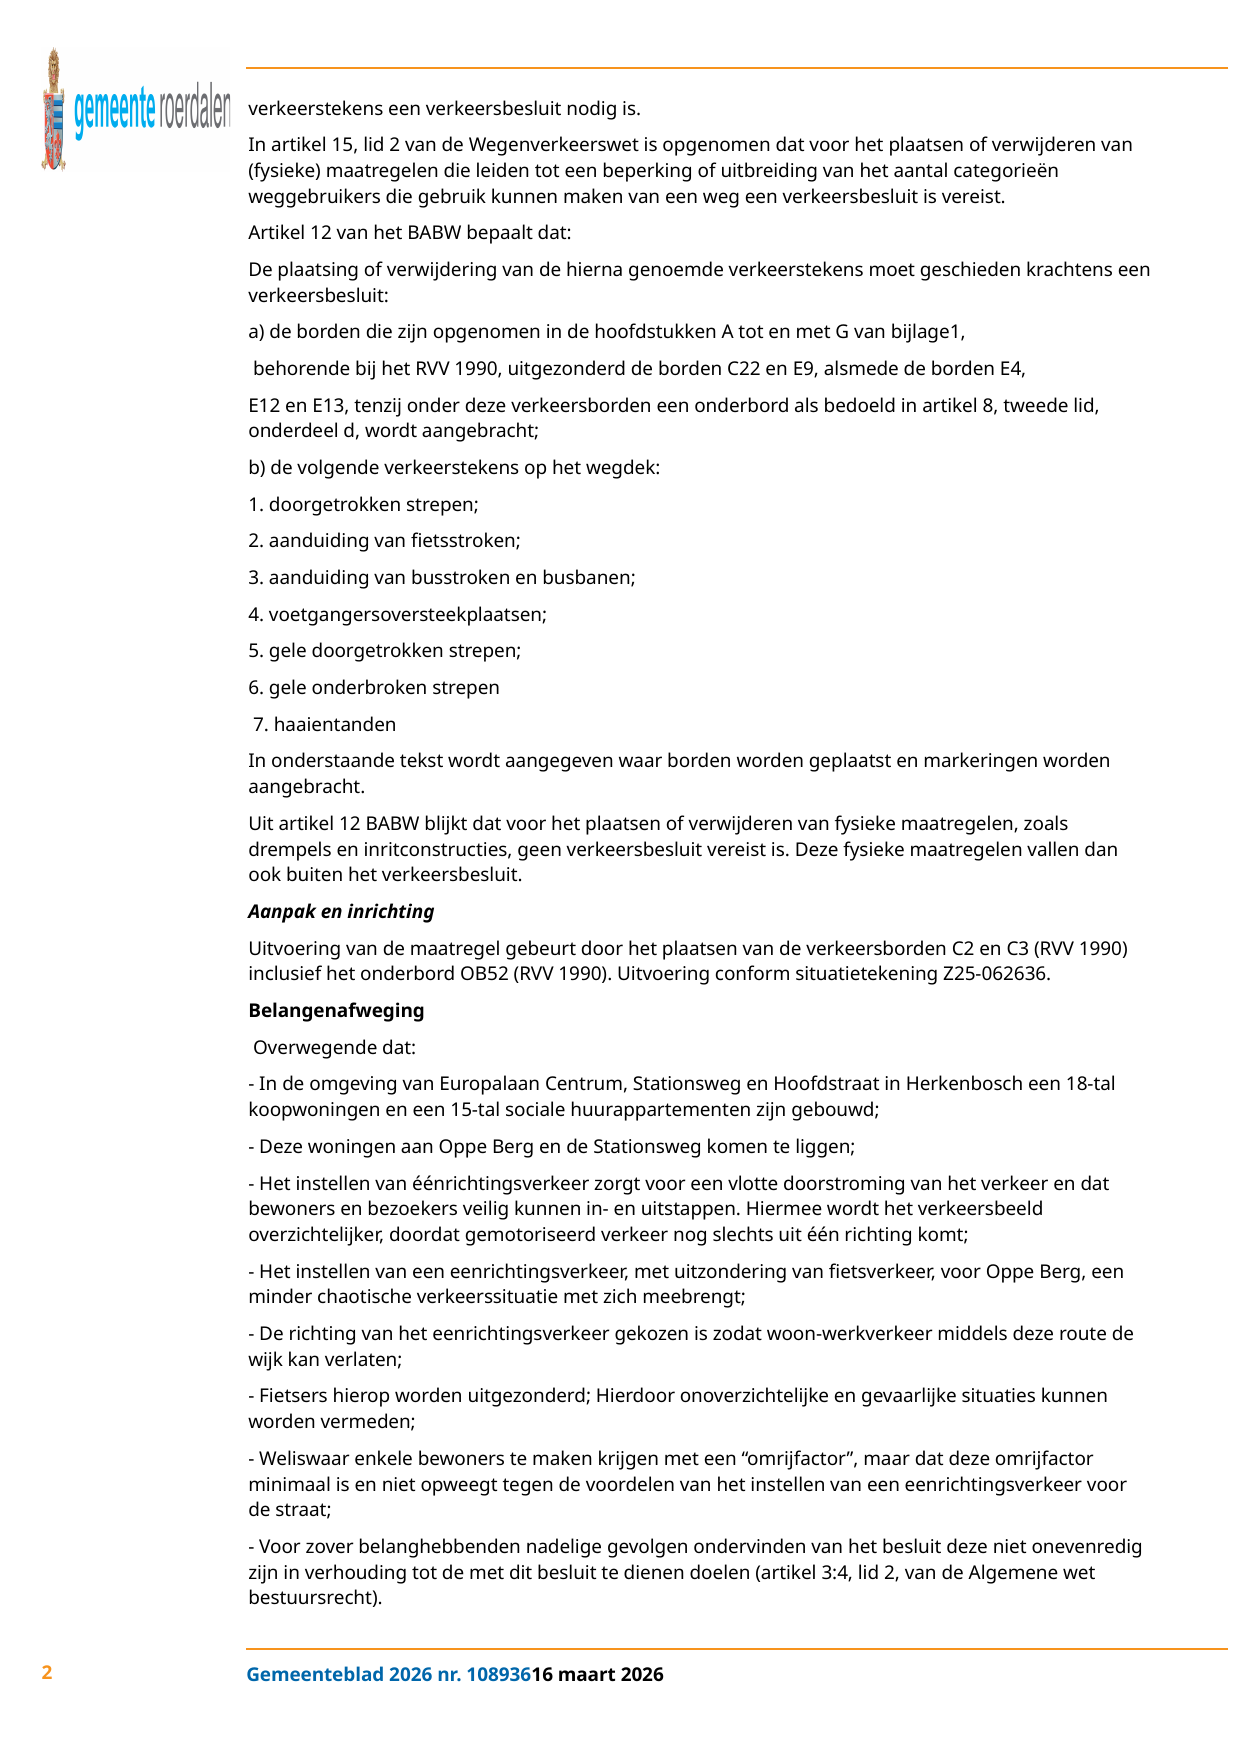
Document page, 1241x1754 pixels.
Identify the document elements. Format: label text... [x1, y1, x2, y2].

text b) de volgende verkeerstekens op het wegdek: [248, 454, 1152, 480]
text behorende bij het RVV 1990, uitgezonderd de borden C22 en E9, alsmede de borden E4, [248, 355, 1152, 381]
text De plaatsing of verwijdering van de hierna genoemde verkeerstekens moet geschieden krachtens een verkeersbesluit: [248, 256, 1152, 308]
text - Het instellen van een eenrichtingsverkeer, met uitzondering van fietsverkeer, voor Oppe Berg, een minder chaotische verkeerssituatie met zich meebrengt; [248, 1258, 1152, 1309]
text Overwegende dat: [248, 1034, 1152, 1060]
text - Deze woningen aan Oppe Berg en de Stationsweg komen te liggen; [248, 1133, 1152, 1159]
text In artikel 15, lid 2 van de Wegenverkeerswet is opgenomen dat voor het plaatsen of verwijderen van (fysieke) maatregelen die leiden tot een beperking of uitbreiding van het aantal categorieën weggebruikers die gebruik kunnen maken van een weg een verkeersbesluit is vereist. [248, 131, 1152, 209]
text - Fietsers hierop worden uitgezonderd; Hierdoor onoverzichtelijke en gevaarlijke situaties kunnen worden vermeden; [248, 1383, 1152, 1434]
text - De richting van het eenrichtingsverkeer gekozen is zodat woon-werkverkeer middels deze route de wijk kan verlaten; [248, 1320, 1152, 1372]
text Artikel 12 van het BABW bepaalt dat: [248, 219, 1152, 245]
text Aanpak en inrichting [248, 898, 1152, 924]
text 7. haaientanden [248, 711, 1152, 737]
text - In de omgeving van Europalaan Centrum, Stationsweg en Hoofdstraat in Herkenbosch een 18-tal koopwoningen en een 15-tal sociale huurappartementen zijn gebouwd; [248, 1071, 1152, 1122]
text E12 en E13, tenzij onder deze verkeersborden een onderbord als bedoeld in artikel 8, tweede lid, onderdeel d, wordt aangebracht; [248, 392, 1152, 443]
text 1. doorgetrokken strepen; [248, 491, 1152, 517]
text In onderstaande tekst wordt aangegeven waar borden worden geplaatst en markeringen worden aangebracht. [248, 748, 1152, 799]
text - Het instellen van éénrichtingsverkeer zorgt voor een vlotte doorstroming van het verkeer en dat bewoners en bezoekers veilig kunnen in- en uitstappen. Hiermee wordt het verkeersbeeld overzichtelijker, doordat gemotoriseerd verkeer nog slechts uit één richting komt; [248, 1170, 1152, 1247]
text Uitvoering van de maatregel gebeurt door het plaatsen van de verkeersborden C2 en C3 (RVV 1990) inclusief het onderbord OB52 (RVV 1990). Uitvoering conform situatietekening Z25-062636. [248, 935, 1152, 986]
text - Voor zover belanghebbenden nadelige gevolgen ondervinden van het besluit deze niet onevenredig zijn in verhouding tot de met dit besluit te dienen doelen (artikel 3:4, lid 2, van de Algemene wet bestuursrecht). [248, 1533, 1152, 1610]
picture [41, 47, 231, 172]
text 3. aanduiding van busstroken en busbanen; [248, 564, 1152, 590]
text Uit artikel 12 BABW blijkt dat voor het plaatsen of verwijderen van fysieke maatregelen, zoals drempels en inritconstructies, geen verkeersbesluit vereist is. Deze fysieke maatregelen vallen dan ook buiten het verkeersbesluit. [248, 810, 1152, 887]
text - Weliswaar enkele bewoners te maken krijgen met een “omrijfactor”, maar dat deze omrijfactor minimaal is en niet opweegt tegen de voordelen van het instellen van een eenrichtingsverkeer voor de straat; [248, 1445, 1152, 1522]
text a) de borden die zijn opgenomen in de hoofdstukken A tot en met G van bijlage1, [248, 319, 1152, 344]
text 6. gele onderbroken strepen [248, 674, 1152, 700]
text 4. voetgangersoversteekplaatsen; [248, 601, 1152, 627]
text 5. gele doorgetrokken strepen; [248, 638, 1152, 663]
text 2. aanduiding van fietsstroken; [248, 528, 1152, 553]
text Belangenafweging [248, 997, 1152, 1023]
text verkeerstekens een verkeersbesluit nodig is. [248, 95, 1152, 121]
